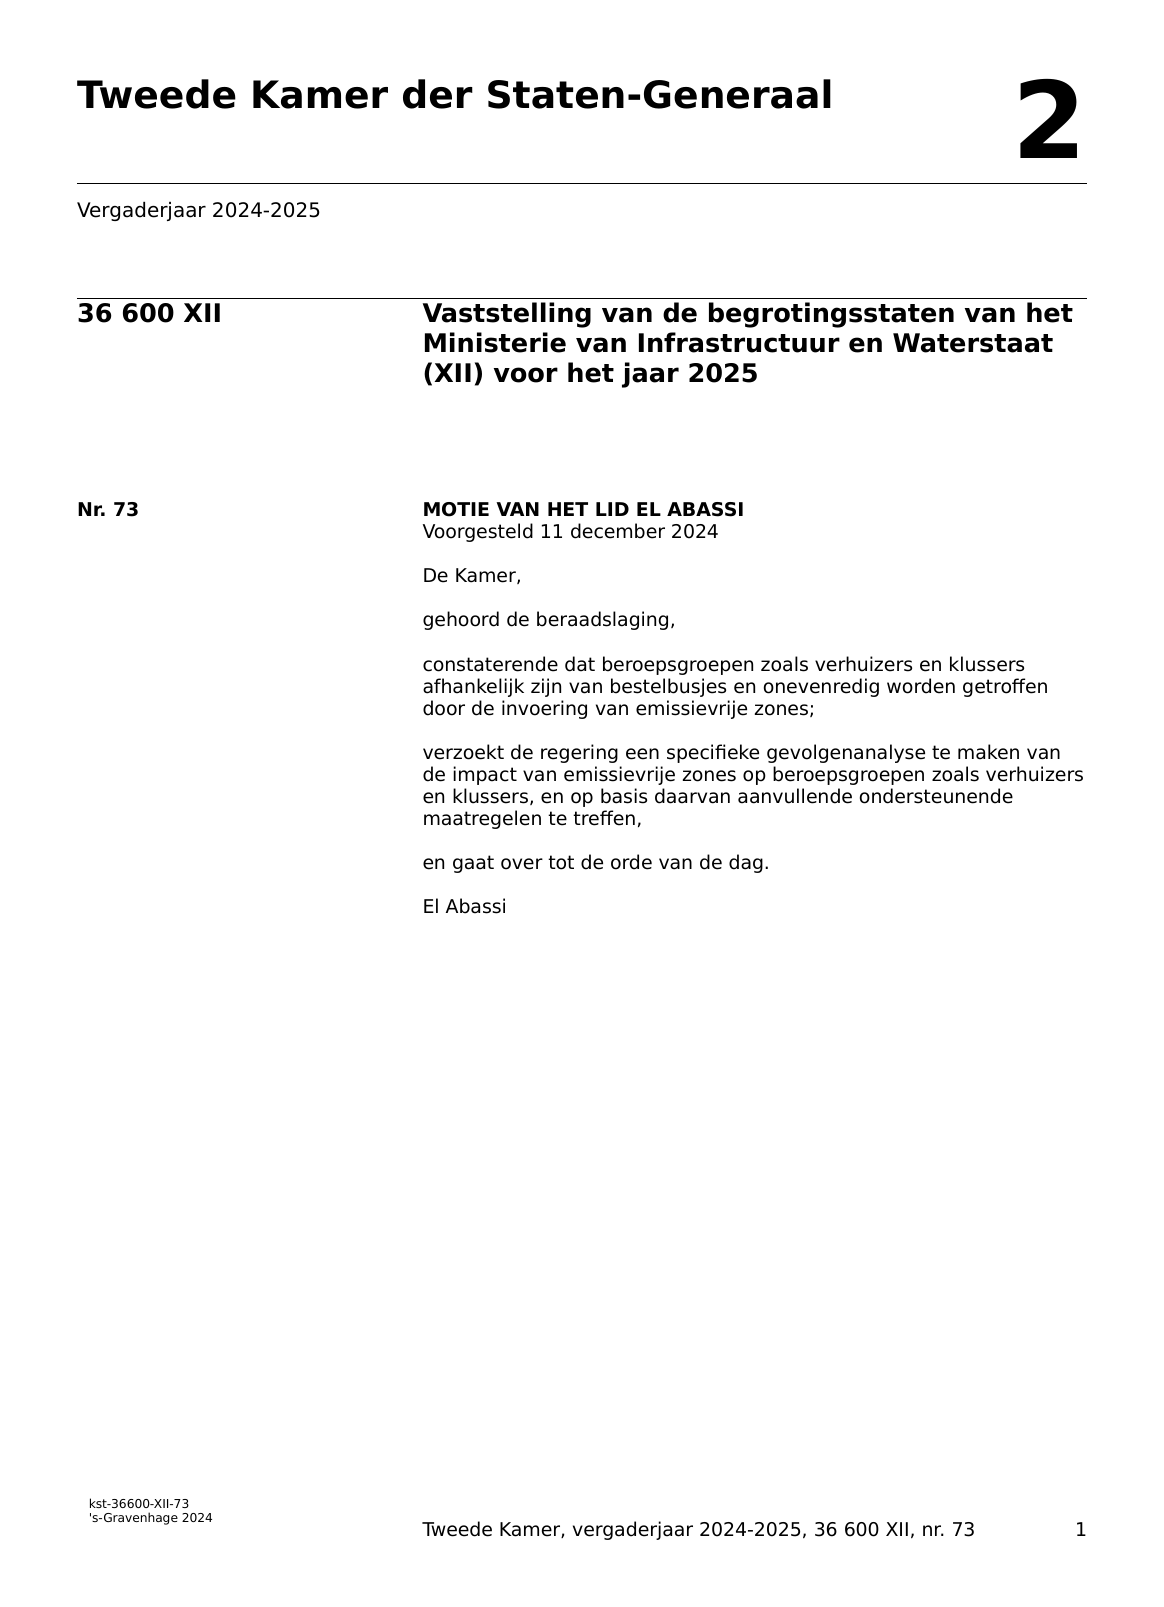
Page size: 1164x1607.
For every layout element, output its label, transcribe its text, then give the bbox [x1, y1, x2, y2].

text gehoord de beraadslaging, [422, 609, 1087, 631]
table_header 2 [886, 59, 1087, 183]
text kst-36600-XII-73 [88, 1497, 323, 1511]
subtitle Nr. 73 MOTIE VAN HET LID EL ABASSI [77, 499, 1087, 521]
text en gaat over tot de orde van de dag. [422, 852, 1087, 874]
text verzoekt de regering een specifieke gevolgenanalyse te maken van de impact van emissievrije zones op beroepsgroepen zoals verhuizers en klussers, en op basis daarvan aanvullende ondersteunende maatregelen te treffen, [422, 742, 1087, 829]
text 's-Gravenhage 2024 [88, 1511, 323, 1525]
text El Abassi [422, 896, 1087, 918]
text De Kamer, [422, 565, 1087, 587]
text Voorgesteld 11 december 2024 [422, 521, 1087, 543]
subtitle 36 600 XII Vaststelling van de begrotingsstaten van het Ministerie van Infrastructuur en Waterstaat (XII) voor het jaar 2025 [77, 299, 1087, 388]
table_header Tweede Kamer der Staten-Generaal [77, 59, 886, 183]
table_cell Vergaderjaar 2024-2025 [77, 184, 1087, 298]
text constaterende dat beroepsgroepen zoals verhuizers en klussers afhankelijk zijn van bestelbusjes en onevenredig worden getroffen door de invoering van emissievrije zones; [422, 653, 1087, 719]
